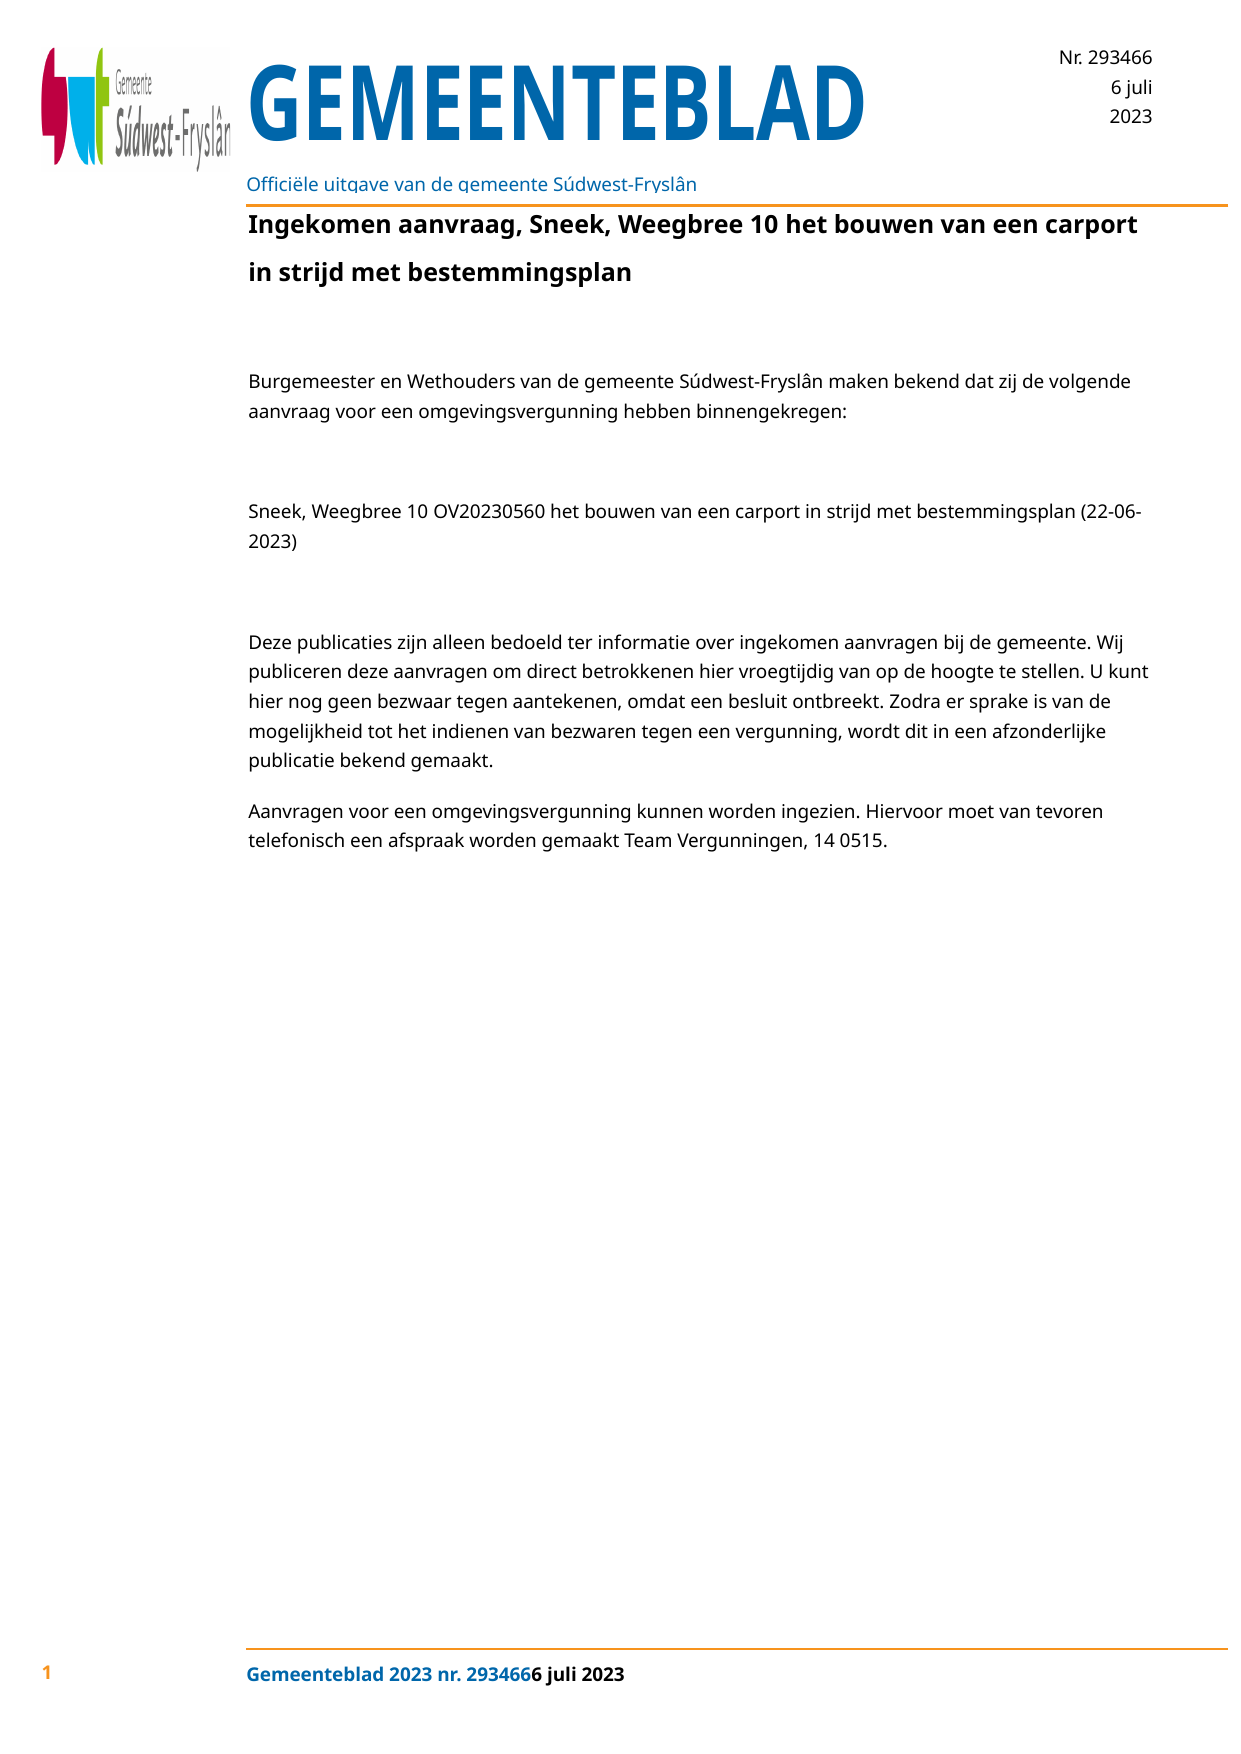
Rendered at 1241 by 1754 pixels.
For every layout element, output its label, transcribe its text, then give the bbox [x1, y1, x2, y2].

text Aanvragen voor een omgevingsvergunning kunnen worden ingezien. Hiervoor moet van tevoren telefonisch een afspraak worden gemaakt Team Vergunningen, 14 0515. [248, 798, 1152, 853]
text Deze publicaties zijn alleen bedoeld ter informatie over ingekomen aanvragen bij de gemeente. Wij publiceren deze aanvragen om direct betrokkenen hier vroegtijdig van op de hoogte te stellen. U kunt hier nog geen bezwaar tegen aantekenen, omdat een besluit ontbreekt. Zodra er sprake is van de mogelijkheid tot het indienen van bezwaren tegen een vergunning, wordt dit in een afzonderlijke publicatie bekend gemaakt. [248, 629, 1152, 773]
text Ingekomen aanvraag, Sneek, Weegbree 10 het bouwen van een carport in strijd met bestemmingsplan [248, 207, 1152, 288]
text Burgemeester en Wethouders van de gemeente Súdwest-Fryslân maken bekend dat zij de volgende aanvraag voor een omgevingsvergunning hebben binnengekregen: [248, 368, 1152, 424]
picture [41, 47, 231, 172]
text Sneek, Weegbree 10 OV20230560 het bouwen van een carport in strijd met bestemmingsplan (22-06-2023) [248, 499, 1152, 554]
